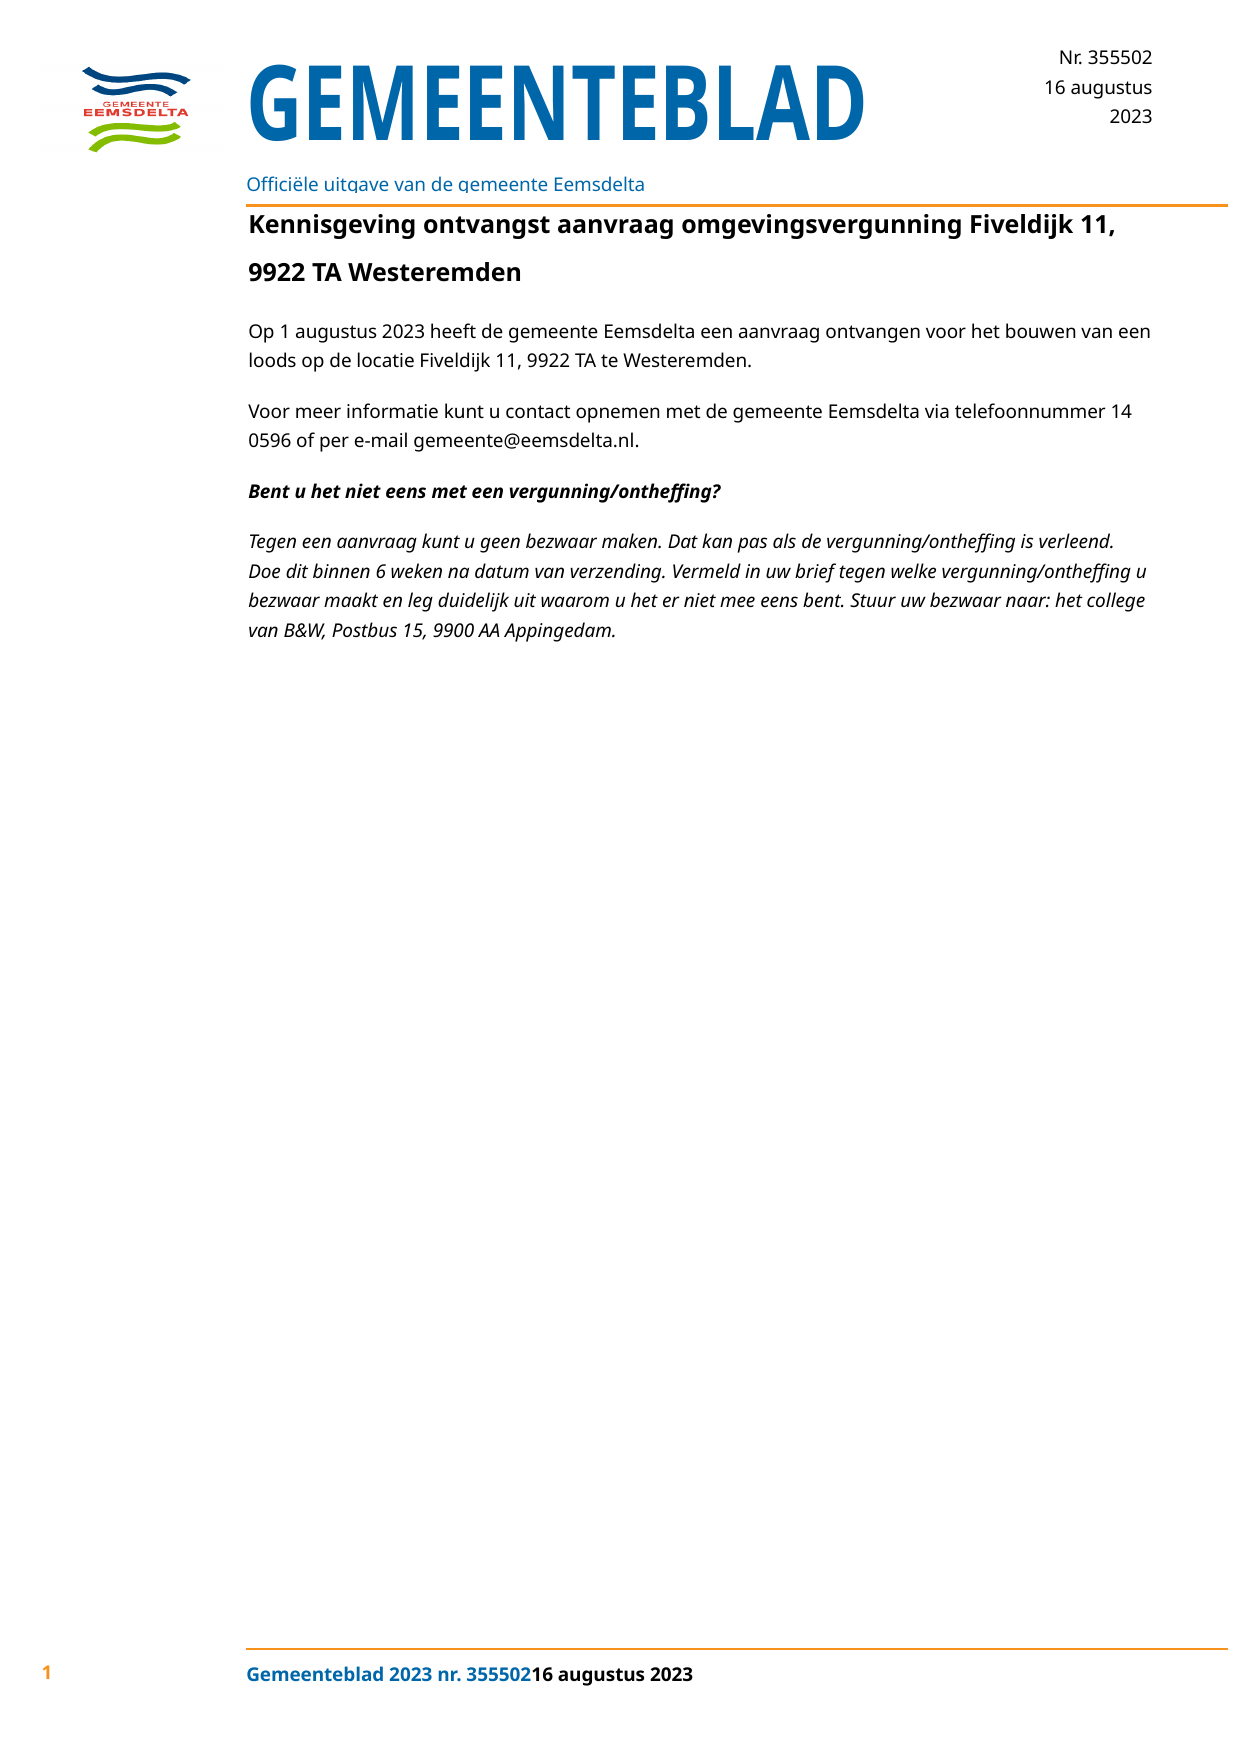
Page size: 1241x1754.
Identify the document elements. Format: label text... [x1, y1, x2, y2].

text Op 1 augustus 2023 heeft de gemeente Eemsdelta een aanvraag ontvangen voor het bouwen van een loods op de locatie Fiveldijk 11, 9922 TA te Westeremden. [248, 318, 1152, 373]
text Bent u het niet eens met een vergunning/ontheffing? [248, 478, 1152, 504]
text Tegen een aanvraag kunt u geen bezwaar maken. Dat kan pas als de vergunning/ontheffing is verleend. Doe dit binnen 6 weken na datum van verzending. Vermeld in uw brief tegen welke vergunning/ontheffing u bezwaar maakt en leg duidelijk uit waarom u het er niet mee eens bent. Stuur uw bezwaar naar: het college van B&W, Postbus 15, 9900 AA Appingedam. [248, 528, 1152, 643]
text Voor meer informatie kunt u contact opnemen met de gemeente Eemsdelta via telefoonnummer 14 0596 of per e-mail gemeente@eemsdelta.nl. [248, 398, 1152, 453]
picture [41, 47, 231, 172]
text Kennisgeving ontvangst aanvraag omgevingsvergunning Fiveldijk 11, 9922 TA Westeremden [248, 207, 1152, 288]
